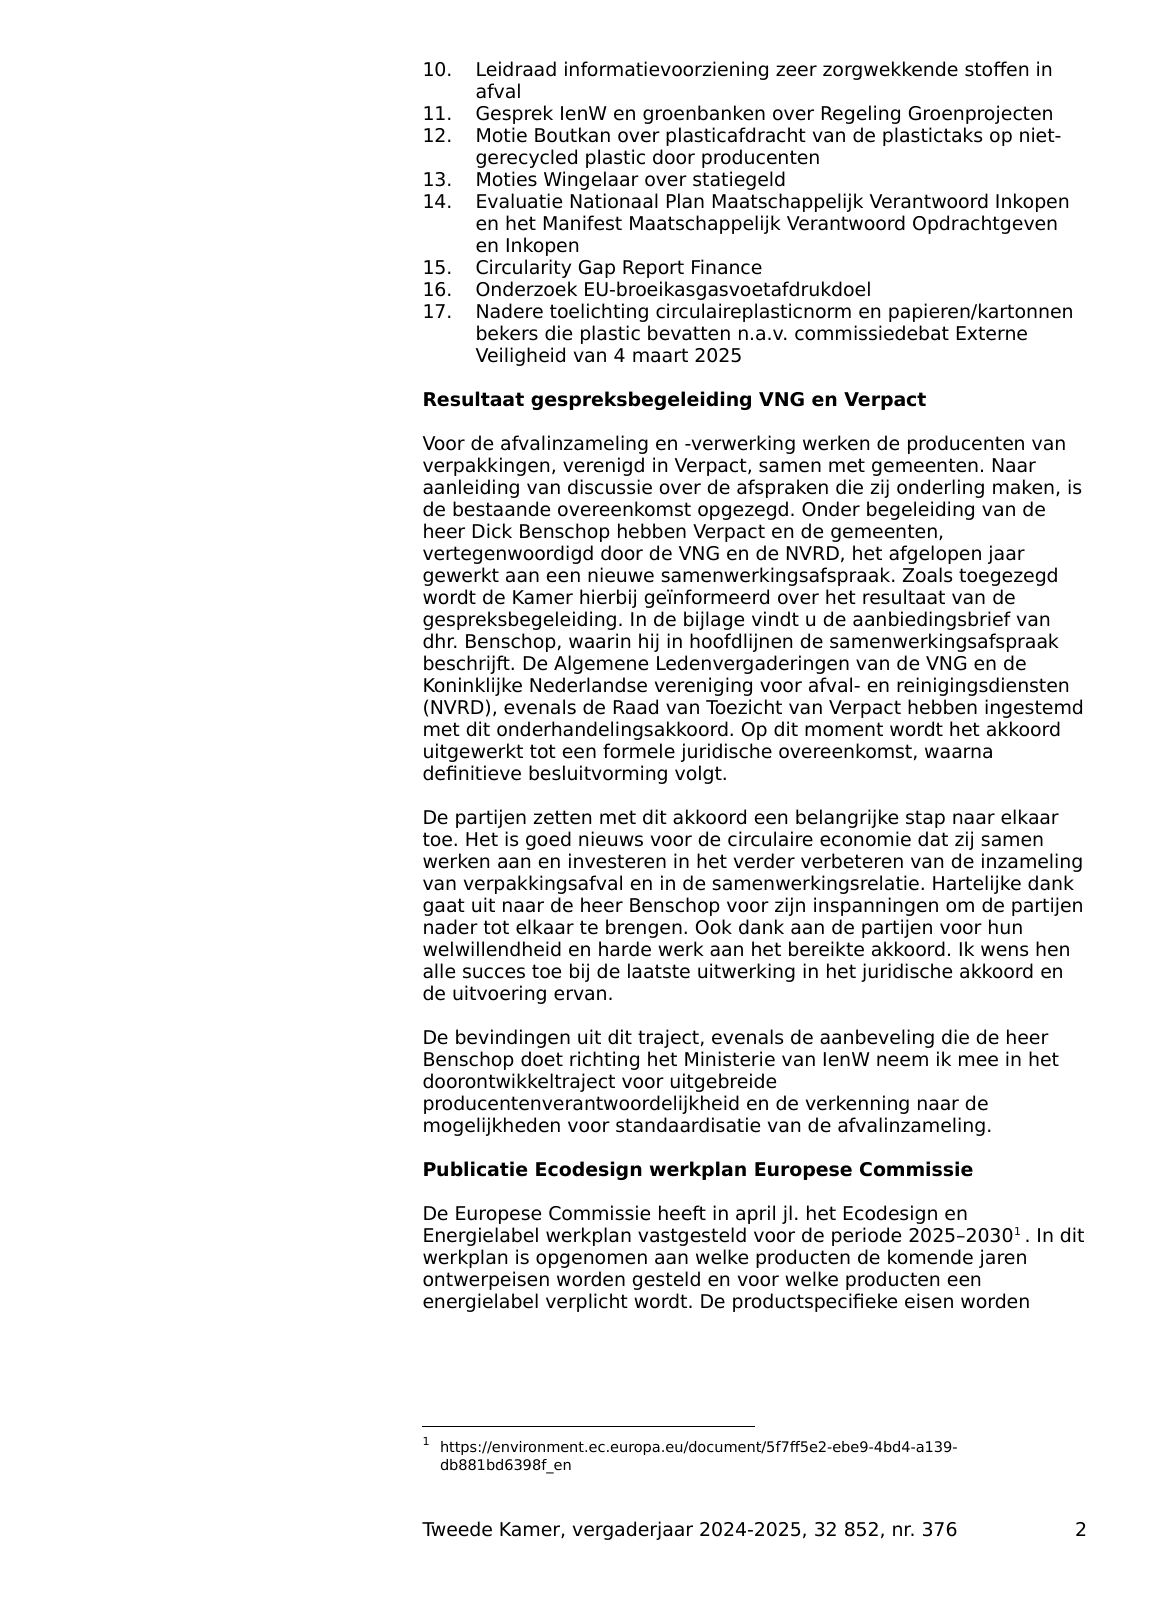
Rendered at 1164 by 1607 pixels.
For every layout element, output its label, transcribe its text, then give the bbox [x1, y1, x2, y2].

text 11. Gesprek IenW en groenbanken over Regeling Groenprojecten [422, 103, 1087, 125]
text Voor de afvalinzameling en -verwerking werken de producenten van verpakkingen, verenigd in Verpact, samen met gemeenten. Naar aanleiding van discussie over de afspraken die zij onderling maken, is de bestaande overeenkomst opgezegd. Onder begeleiding van de heer Dick Benschop hebben Verpact en de gemeenten, vertegenwoordigd door de VNG en de NVRD, het afgelopen jaar gewerkt aan een nieuwe samenwerkingsafspraak. Zoals toegezegd wordt de Kamer hierbij geïnformeerd over het resultaat van de gespreksbegeleiding. In de bijlage vindt u de aanbiedingsbrief van dhr. Benschop, waarin hij in hoofdlijnen de samenwerkingsafspraak beschrijft. De Algemene Ledenvergaderingen van de VNG en de Koninklijke Nederlandse vereniging voor afval- en reinigingsdiensten (NVRD), evenals de Raad van Toezicht van Verpact hebben ingestemd met dit onderhandelingsakkoord. Op dit moment wordt het akkoord uitgewerkt tot een formele juridische overeenkomst, waarna definitieve besluitvorming volgt. [422, 433, 1087, 785]
subtitle Publicatie Ecodesign werkplan Europese Commissie [422, 1159, 1087, 1181]
text https://environment.ec.europa.eu/document/5f7ff5e2-ebe9-4bd4-a139-db881bd6398f_en [422, 1435, 1087, 1474]
text De Europese Commissie heeft in april jl. het Ecodesign en Energielabel werkplan vastgesteld voor de periode 2025–2030. In dit werkplan is opgenomen aan welke producten de komende jaren ontwerpeisen worden gesteld en voor welke producten een energielabel verplicht wordt. De productspecifieke eisen worden [422, 1203, 1087, 1313]
text 10. Leidraad informatievoorziening zeer zorgwekkende stoffen in afval [422, 59, 1087, 103]
text De bevindingen uit dit traject, evenals de aanbeveling die de heer Benschop doet richting het Ministerie van IenW neem ik mee in het doorontwikkeltraject voor uitgebreide producentenverantwoordelijkheid en de verkenning naar de mogelijkheden voor standaardisatie van de afvalinzameling. [422, 1027, 1087, 1137]
text 16. Onderzoek EU-broeikasgasvoetafdrukdoel [422, 279, 1087, 301]
text De partijen zetten met dit akkoord een belangrijke stap naar elkaar toe. Het is goed nieuws voor de circulaire economie dat zij samen werken aan en investeren in het verder verbeteren van de inzameling van verpakkingsafval en in de samenwerkingsrelatie. Hartelijke dank gaat uit naar de heer Benschop voor zijn inspanningen om de partijen nader tot elkaar te brengen. Ook dank aan de partijen voor hun welwillendheid en harde werk aan het bereikte akkoord. Ik wens hen alle succes toe bij de laatste uitwerking in het juridische akkoord en de uitvoering ervan. [422, 807, 1087, 1005]
text 13. Moties Wingelaar over statiegeld [422, 169, 1087, 191]
text 17. Nadere toelichting circulaireplasticnorm en papieren/kartonnen bekers die plastic bevatten n.a.v. commissiedebat Externe Veiligheid van 4 maart 2025 [422, 301, 1087, 367]
subtitle Resultaat gespreksbegeleiding VNG en Verpact [422, 389, 1087, 411]
text 14. Evaluatie Nationaal Plan Maatschappelijk Verantwoord Inkopen en het Manifest Maatschappelijk Verantwoord Opdrachtgeven en Inkopen [422, 191, 1087, 257]
text 15. Circularity Gap Report Finance [422, 257, 1087, 279]
text 12. Motie Boutkan over plasticafdracht van de plastictaks op niet-gerecycled plastic door producenten [422, 125, 1087, 169]
